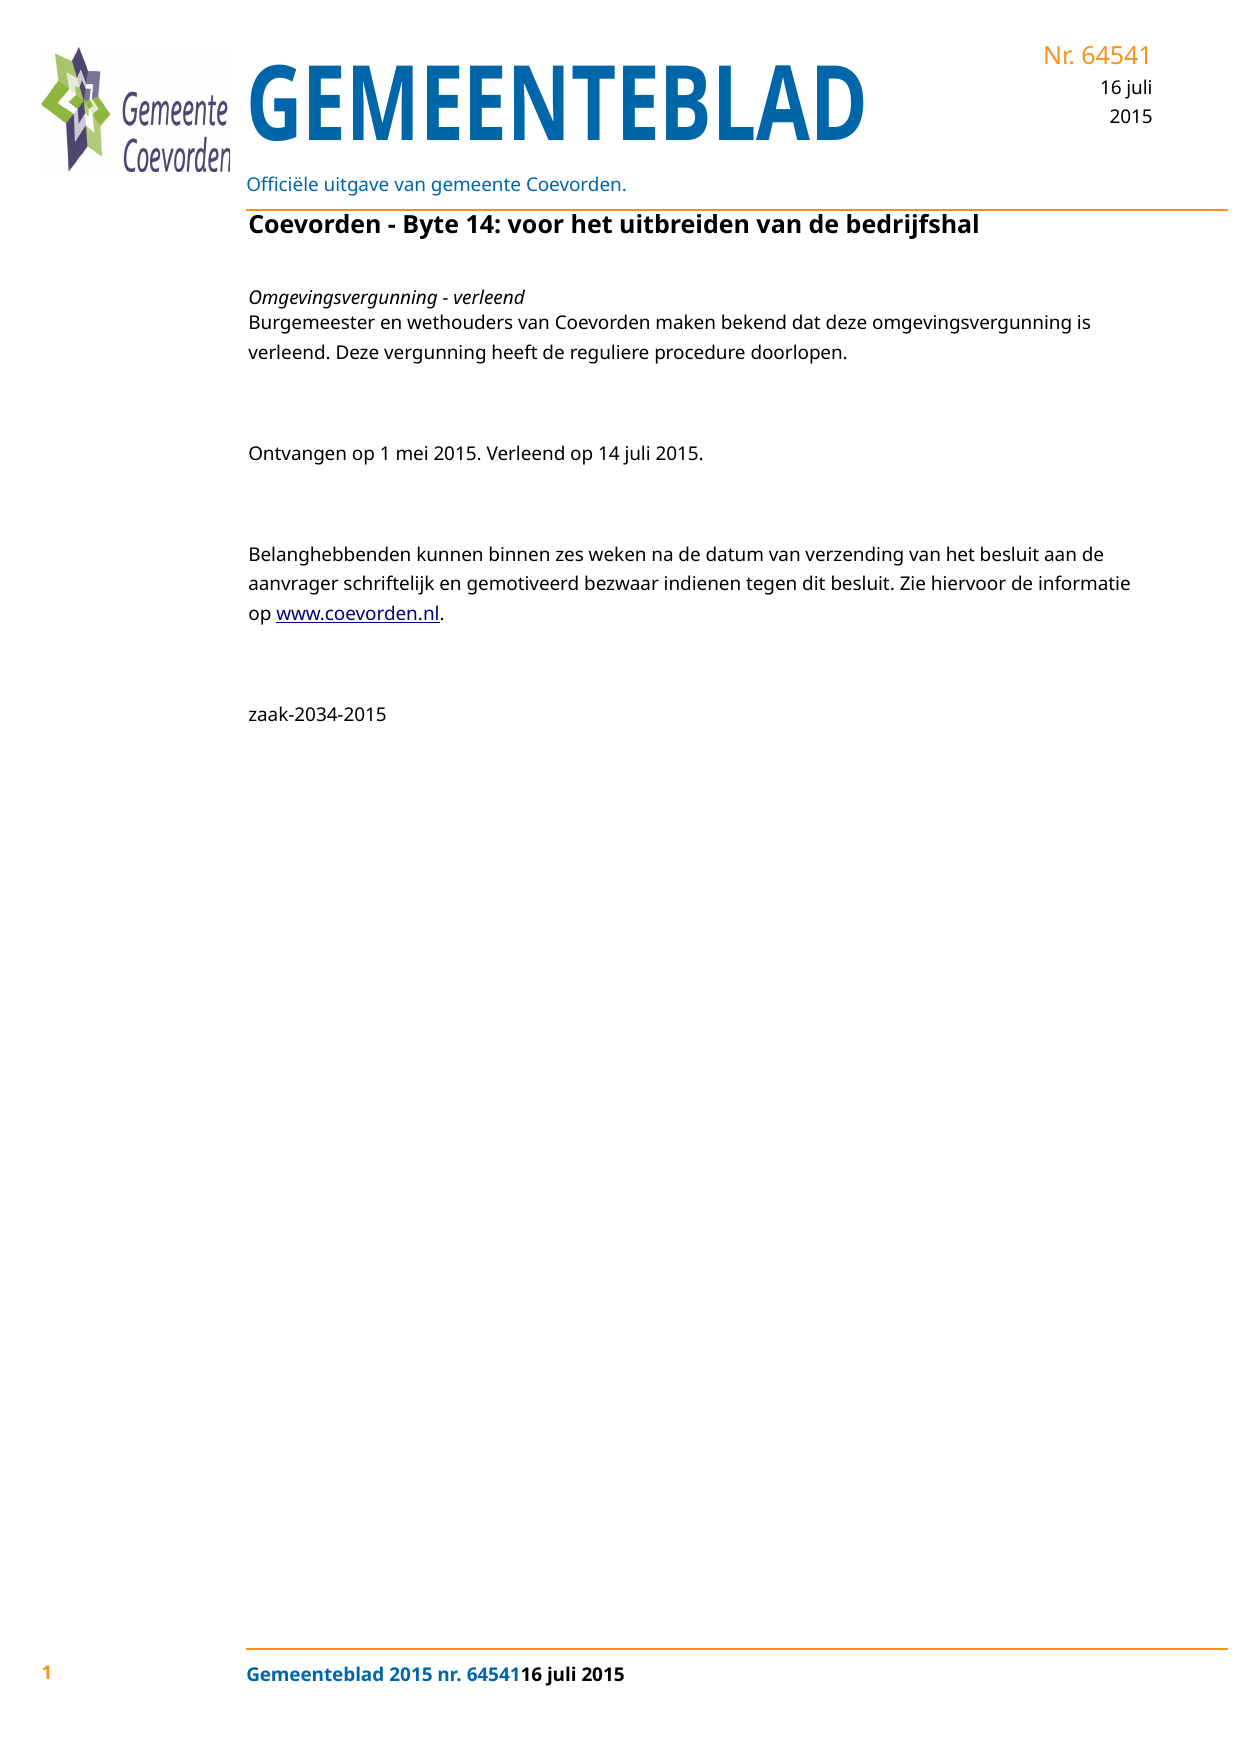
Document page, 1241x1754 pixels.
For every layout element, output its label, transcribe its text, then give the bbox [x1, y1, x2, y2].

picture [41, 47, 231, 172]
text Coevorden - Byte 14: voor het uitbreiden van de bedrijfshal [248, 211, 1152, 241]
text zaak-2034-2015 [248, 701, 1152, 727]
text Omgevingsvergunning - verleend [248, 284, 1152, 309]
text Burgemeester en wethouders van Coevorden maken bekend dat deze omgevingsvergunning is verleend. Deze vergunning heeft de reguliere procedure doorlopen. [248, 309, 1152, 365]
text Ontvangen op 1 mei 2015. Verleend op 14 juli 2015. [248, 440, 1152, 466]
text Belanghebbenden kunnen binnen zes weken na de datum van verzending van het besluit aan de aanvrager schriftelijk en gemotiveerd bezwaar indienen tegen dit besluit. Zie hiervoor de informatie op www.coevorden.nl. [248, 541, 1152, 626]
